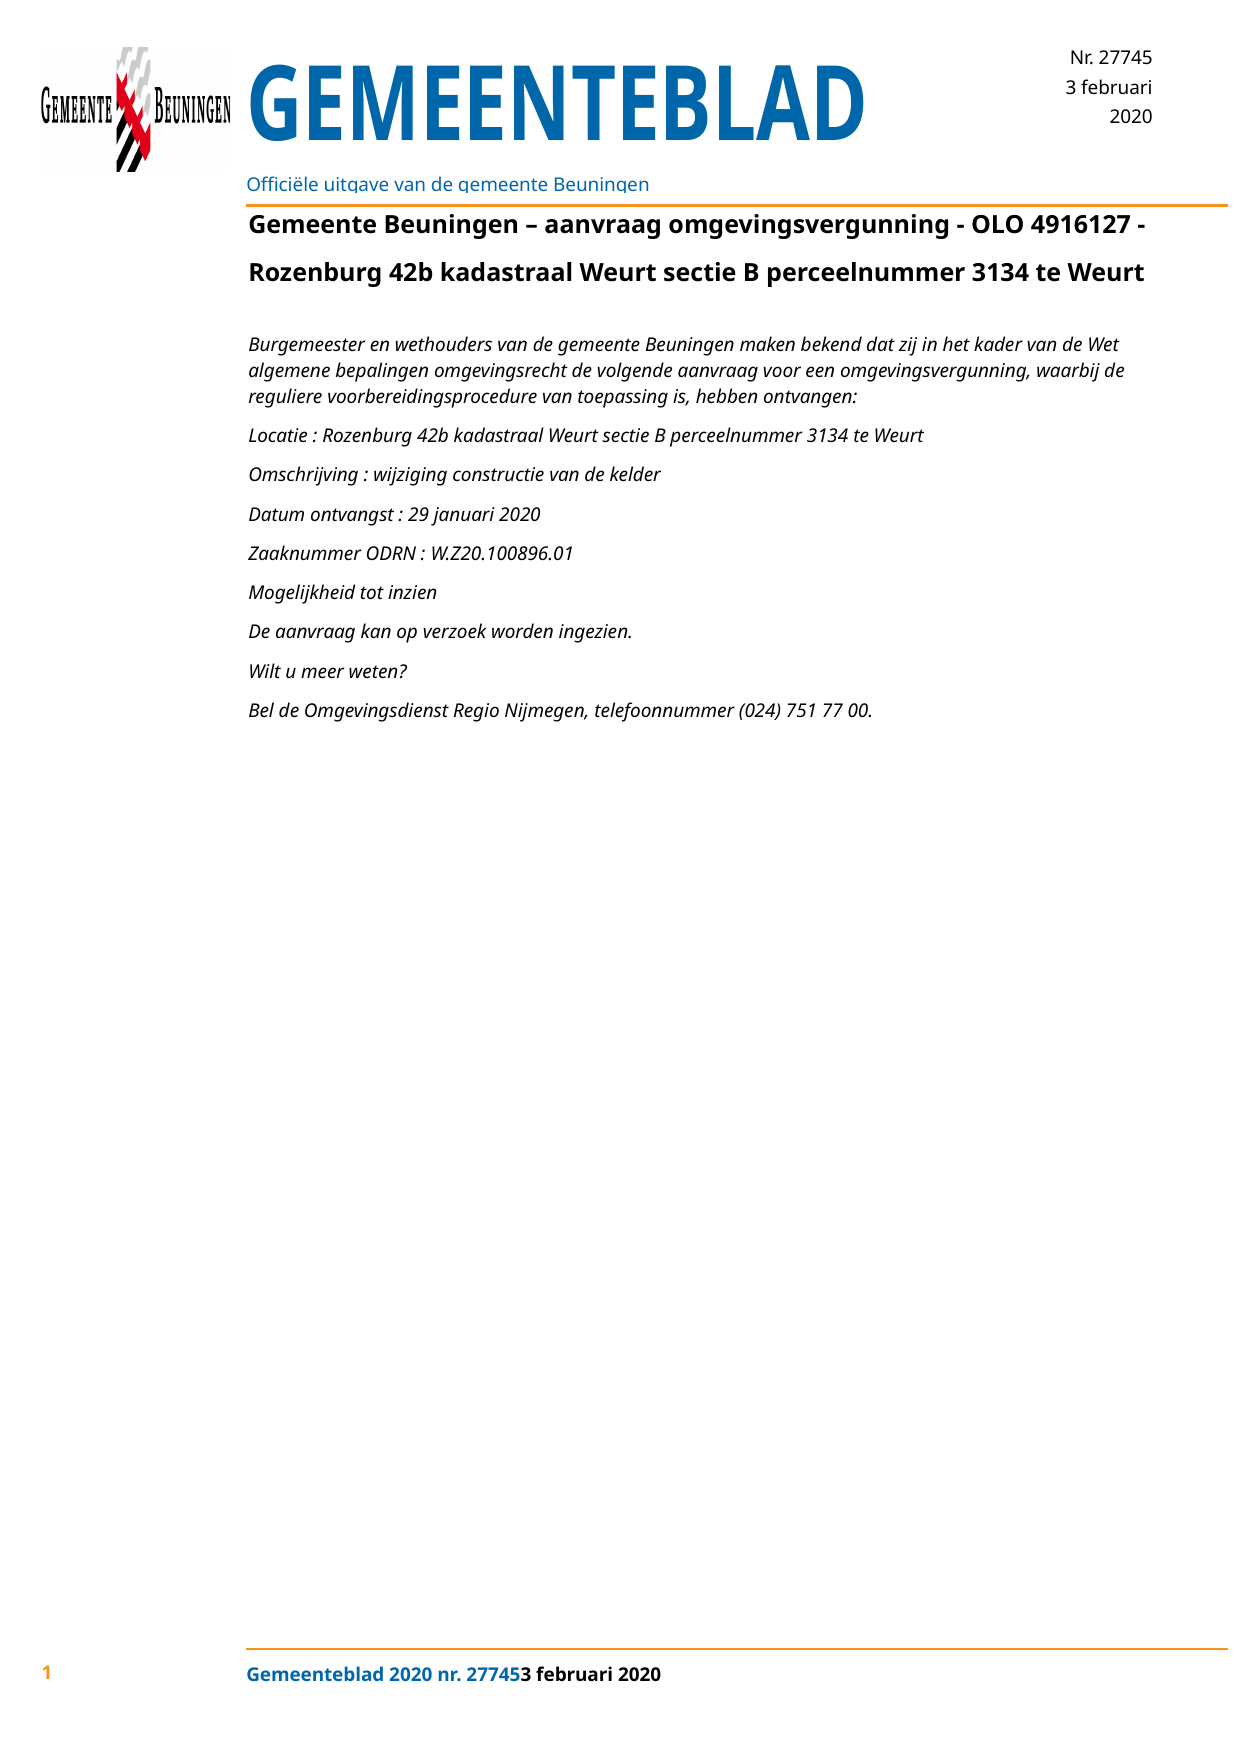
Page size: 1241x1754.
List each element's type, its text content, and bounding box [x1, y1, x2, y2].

text Burgemeester en wethouders van de gemeente Beuningen maken bekend dat zij in het kader van de Wet algemene bepalingen omgevingsrecht de volgende aanvraag voor een omgevingsvergunning, waarbij de reguliere voorbereidingsprocedure van toepassing is, hebben ontvangen: [248, 331, 1152, 409]
text Locatie : Rozenburg 42b kadastraal Weurt sectie B perceelnummer 3134 te Weurt [248, 422, 1152, 448]
picture [41, 47, 231, 172]
text Zaaknummer ODRN : W.Z20.100896.01 [248, 540, 1152, 566]
text Mogelijkheid tot inzien [248, 579, 1152, 605]
text Gemeente Beuningen – aanvraag omgevingsvergunning - OLO 4916127 - Rozenburg 42b kadastraal Weurt sectie B perceelnummer 3134 te Weurt [248, 207, 1152, 288]
text Datum ontvangst : 29 januari 2020 [248, 501, 1152, 526]
text Wilt u meer weten? [248, 658, 1152, 683]
text Omschrijving : wijziging constructie van de kelder [248, 461, 1152, 487]
text Bel de Omgevingsdienst Regio Nijmegen, telefoonnummer (024) 751 77 00. [248, 697, 1152, 723]
text De aanvraag kan op verzoek worden ingezien. [248, 618, 1152, 644]
